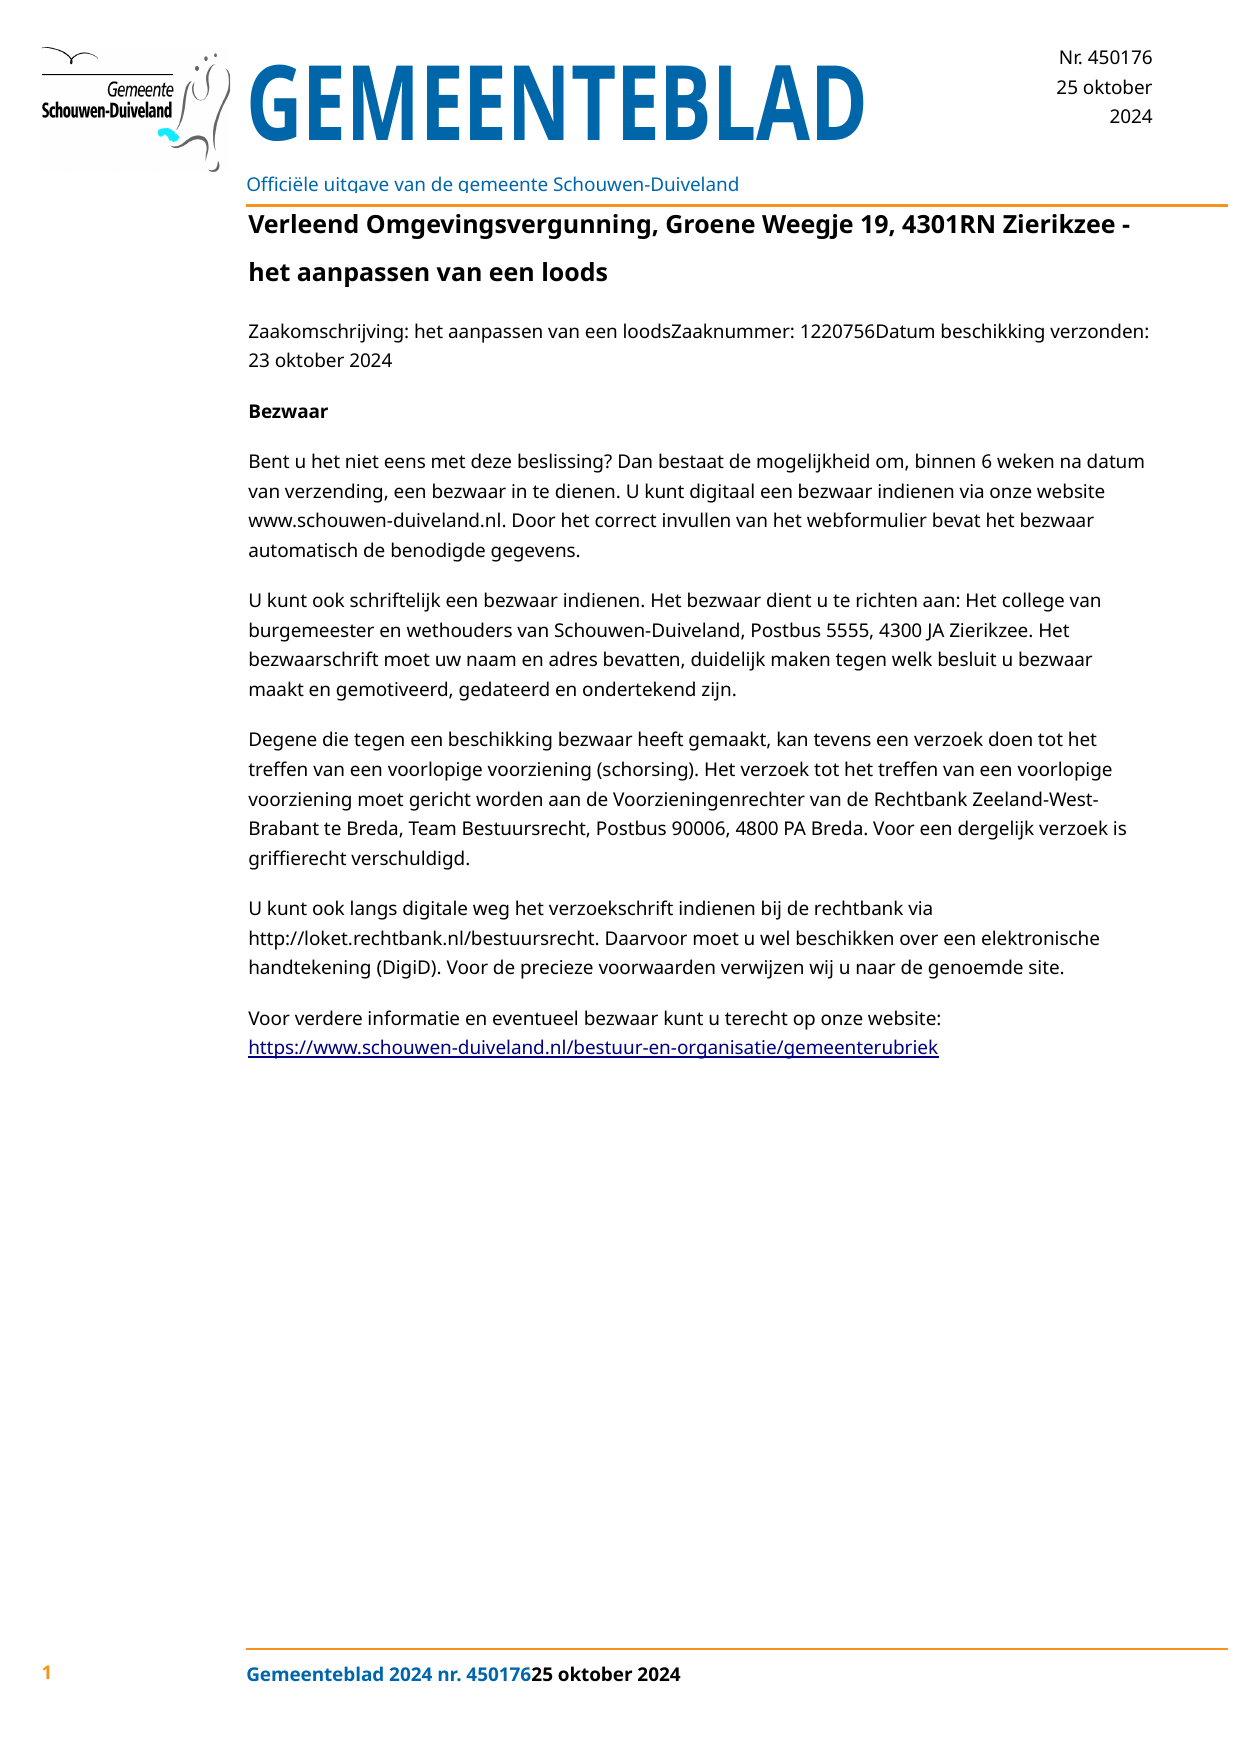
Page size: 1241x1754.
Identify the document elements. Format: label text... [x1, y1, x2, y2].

text Voor verdere informatie en eventueel bezwaar kunt u terecht op onze website: https://www.schouwen-duiveland.nl/bestuur-en-organisatie/gemeenterubriek [248, 1005, 1152, 1060]
text Verleend Omgevingsvergunning, Groene Weegje 19, 4301RN Zierikzee - het aanpassen van een loods [248, 207, 1152, 288]
text Degene die tegen een beschikking bezwaar heeft gemaakt, kan tevens een verzoek doen tot het treffen van een voorlopige voorziening (schorsing). Het verzoek tot het treffen van een voorlopige voorziening moet gericht worden aan de Voorzieningenrechter van de Rechtbank Zeeland-West-Brabant te Breda, Team Bestuursrecht, Postbus 90006, 4800 PA Breda. Voor een dergelijk verzoek is griffierecht verschuldigd. [248, 727, 1152, 871]
text Bezwaar [248, 398, 1152, 424]
text Bent u het niet eens met deze beslissing? Dan bestaat de mogelijkheid om, binnen 6 weken na datum van verzending, een bezwaar in te dienen. U kunt digitaal een bezwaar indienen via onze website www.schouwen-duiveland.nl. Door het correct invullen van het webformulier bevat het bezwaar automatisch de benodigde gegevens. [248, 448, 1152, 563]
text U kunt ook schriftelijk een bezwaar indienen. Het bezwaar dient u te richten aan: Het college van burgemeester en wethouders van Schouwen-Duiveland, Postbus 5555, 4300 JA Zierikzee. Het bezwaarschrift moet uw naam en adres bevatten, duidelijk maken tegen welk besluit u bezwaar maakt en gemotiveerd, gedateerd en ondertekend zijn. [248, 587, 1152, 702]
text U kunt ook langs digitale weg het verzoekschrift indienen bij de rechtbank via http://loket.rechtbank.nl/bestuursrecht. Daarvoor moet u wel beschikken over een elektronische handtekening (DigiD). Voor de precieze voorwaarden verwijzen wij u naar de genoemde site. [248, 895, 1152, 980]
text Zaakomschrijving: het aanpassen van een loodsZaaknummer: 1220756Datum beschikking verzonden: 23 oktober 2024 [248, 318, 1152, 373]
picture [41, 47, 231, 172]
